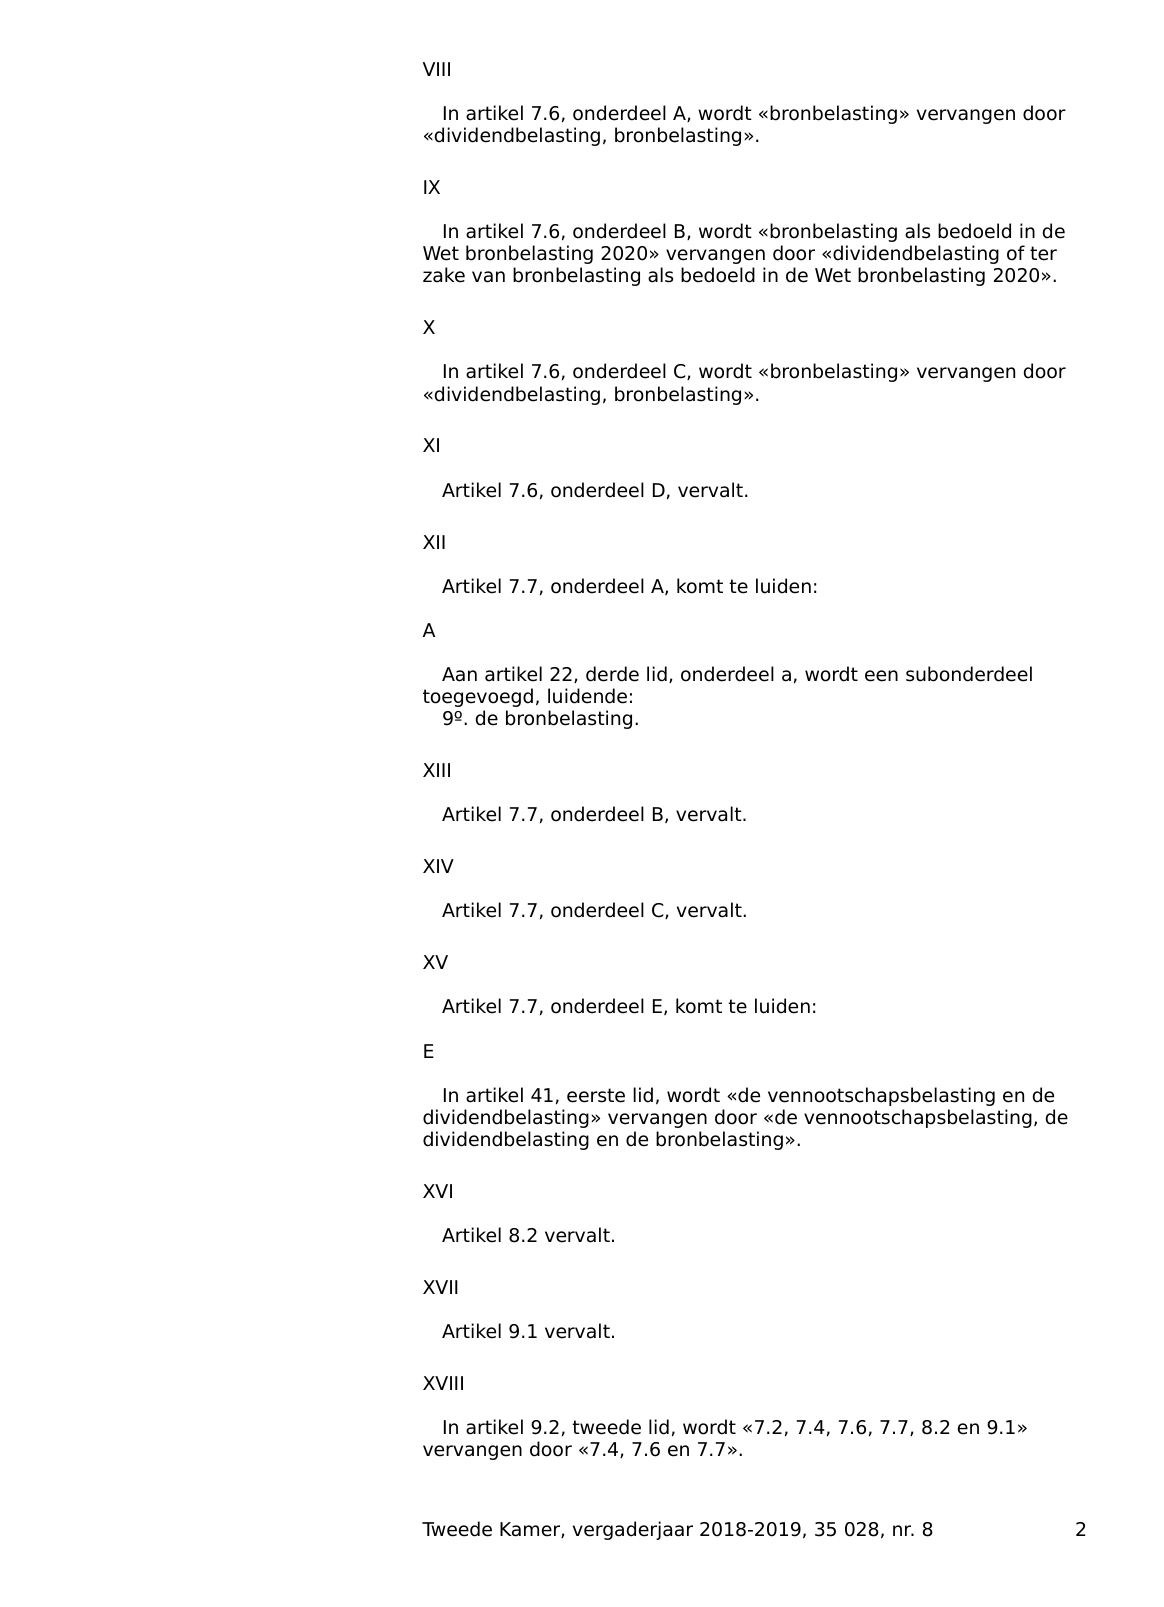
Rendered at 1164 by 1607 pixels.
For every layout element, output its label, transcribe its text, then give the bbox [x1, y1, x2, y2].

text Artikel 8.2 vervalt. [422, 1225, 1087, 1247]
text E [422, 1041, 1087, 1063]
text In artikel 7.6, onderdeel C, wordt «bronbelasting» vervangen door «dividendbelasting, bronbelasting». [422, 361, 1087, 405]
text Artikel 7.7, onderdeel C, vervalt. [422, 900, 1087, 922]
subtitle XVIII [422, 1373, 1087, 1395]
subtitle XVII [422, 1277, 1087, 1299]
subtitle XIV [422, 856, 1087, 878]
text Artikel 7.6, onderdeel D, vervalt. [422, 479, 1087, 502]
text Artikel 9.1 vervalt. [422, 1321, 1087, 1343]
text In artikel 41, eerste lid, wordt «de vennootschapsbelasting en de dividendbelasting» vervangen door «de vennootschapsbelasting, de dividendbelasting en de bronbelasting». [422, 1085, 1087, 1151]
text A [422, 620, 1087, 642]
text In artikel 9.2, tweede lid, wordt «7.2, 7.4, 7.6, 7.7, 8.2 en 9.1» vervangen door «7.4, 7.6 en 7.7». [422, 1417, 1087, 1461]
text Aan artikel 22, derde lid, onderdeel a, wordt een subonderdeel toegevoegd, luidende: [422, 664, 1087, 708]
subtitle XII [422, 532, 1087, 553]
subtitle X [422, 317, 1087, 339]
subtitle IX [422, 177, 1087, 199]
text In artikel 7.6, onderdeel A, wordt «bronbelasting» vervangen door «dividendbelasting, bronbelasting». [422, 103, 1087, 147]
subtitle VIII [422, 59, 1087, 81]
text 9º. de bronbelasting. [422, 708, 1087, 730]
text Artikel 7.7, onderdeel B, vervalt. [422, 804, 1087, 826]
subtitle XI [422, 435, 1087, 457]
text In artikel 7.6, onderdeel B, wordt «bronbelasting als bedoeld in de Wet bronbelasting 2020» vervangen door «dividendbelasting of ter zake van bronbelasting als bedoeld in de Wet bronbelasting 2020». [422, 221, 1087, 287]
subtitle XIII [422, 760, 1087, 782]
subtitle XVI [422, 1181, 1087, 1203]
subtitle XV [422, 952, 1087, 974]
text Artikel 7.7, onderdeel E, komt te luiden: [422, 996, 1087, 1018]
text Artikel 7.7, onderdeel A, komt te luiden: [422, 576, 1087, 598]
